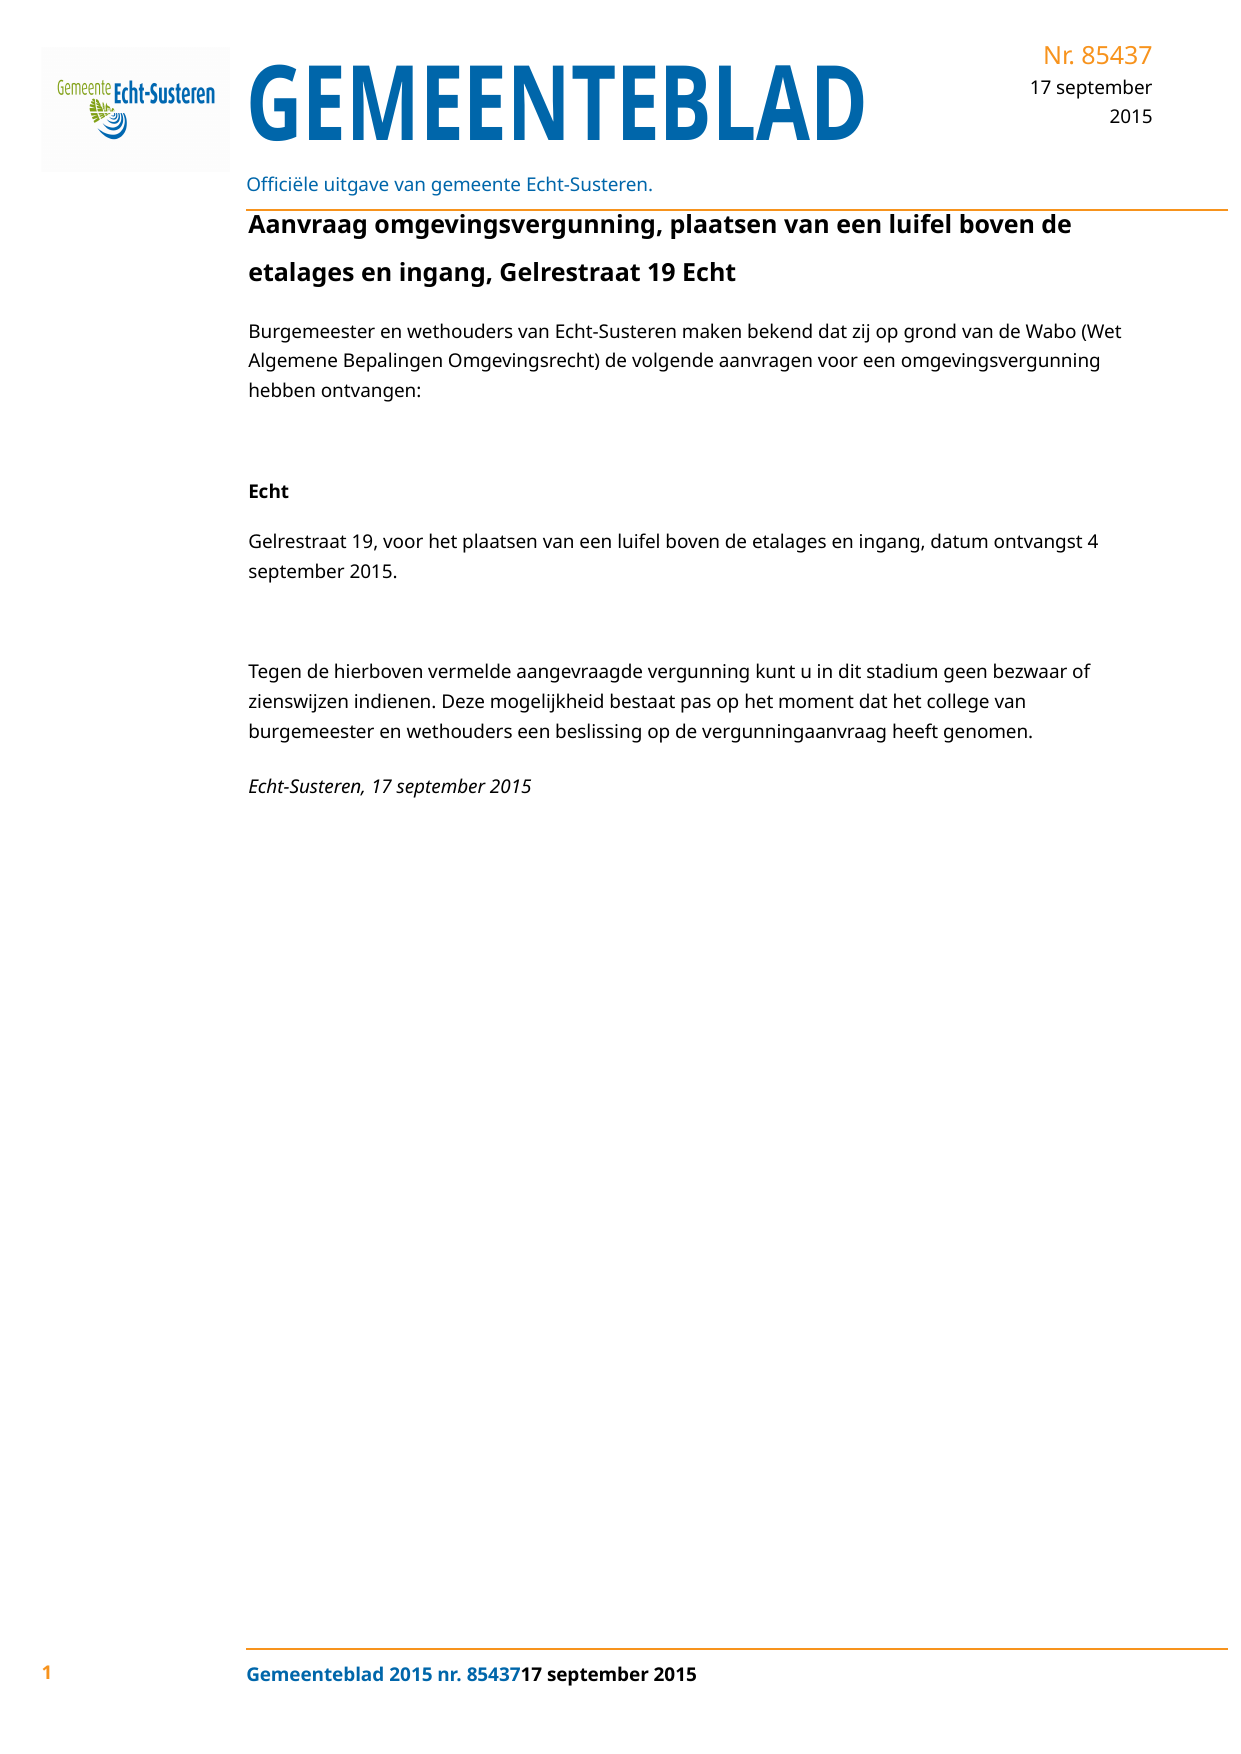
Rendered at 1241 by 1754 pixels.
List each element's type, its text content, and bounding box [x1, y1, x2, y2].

text Burgemeester en wethouders van Echt-Susteren maken bekend dat zij op grond van de Wabo (Wet Algemene Bepalingen Omgevingsrecht) de volgende aanvragen voor een omgevingsvergunning hebben ontvangen: [248, 318, 1152, 403]
text Echt-Susteren, 17 september 2015 [248, 773, 1152, 799]
text Tegen de hierboven vermelde aangevraagde vergunning kunt u in dit stadium geen bezwaar of zienswijzen indienen. Deze mogelijkheid bestaat pas op het moment dat het college van burgemeester en wethouders een beslissing op de vergunningaanvraag heeft genomen. [248, 659, 1152, 744]
text Gelrestraat 19, voor het plaatsen van een luifel boven de etalages en ingang, datum ontvangst 4 september 2015. [248, 528, 1152, 584]
text Aanvraag omgevingsvergunning, plaatsen van een luifel boven de etalages en ingang, Gelrestraat 19 Echt [248, 211, 1152, 288]
text Echt [248, 478, 1152, 504]
picture [41, 47, 231, 172]
